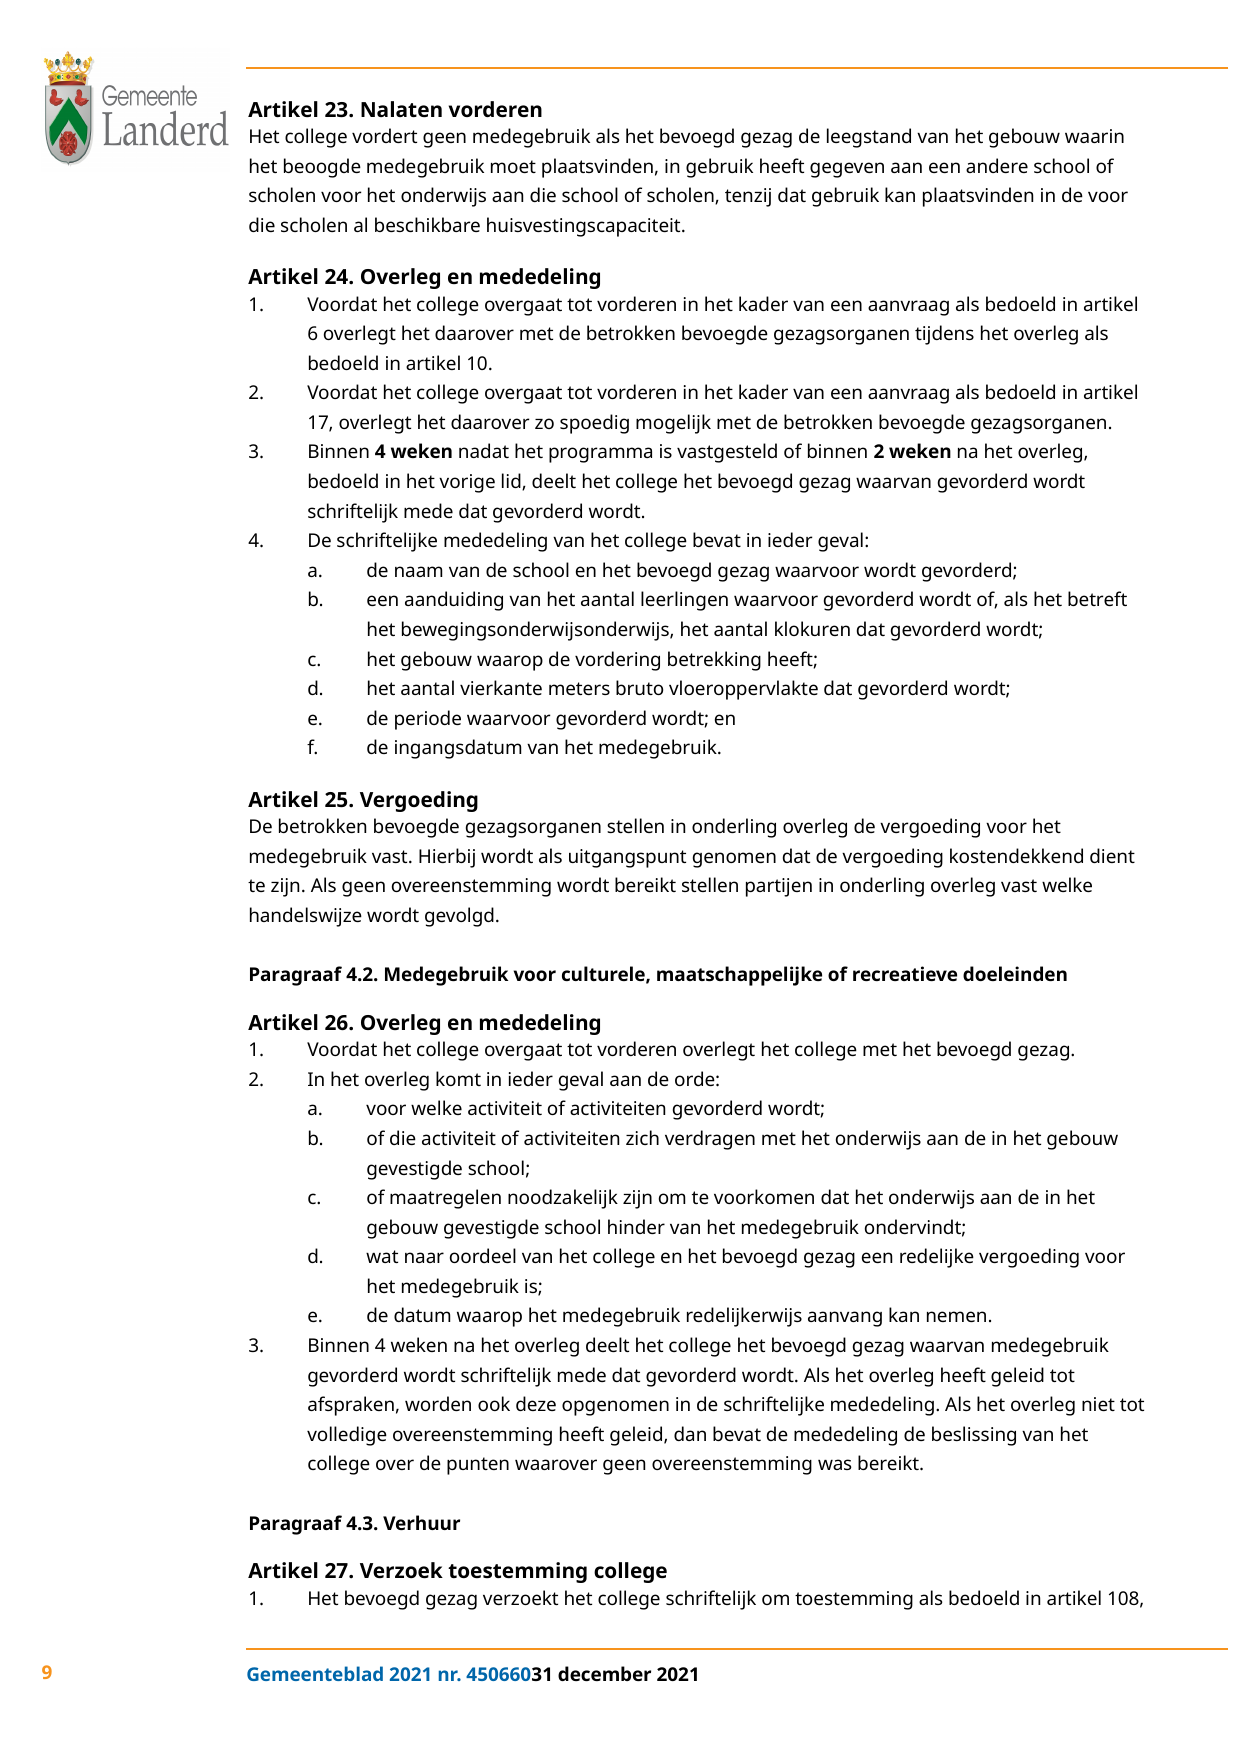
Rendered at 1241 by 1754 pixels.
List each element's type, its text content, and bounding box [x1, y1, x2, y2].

list het gebouw waarop de vordering betrekking heeft; [307, 646, 1152, 672]
text Artikel 23. Nalaten vorderen [248, 95, 1152, 123]
list wat naar oordeel van het college en het bevoegd gezag een redelijke vergoeding voor het medegebruik is; [307, 1243, 1152, 1299]
text De betrokken bevoegde gezagsorganen stellen in onderling overleg de vergoeding voor het medegebruik vast. Hierbij wordt als uitgangspunt genomen dat de vergoeding kostendekkend dient te zijn. Als geen overeenstemming wordt bereikt stellen partijen in onderling overleg vast welke handelswijze wordt gevolgd. [248, 813, 1152, 928]
list Het bevoegd gezag verzoekt het college schriftelijk om toestemming als bedoeld in artikel 108, [248, 1585, 1152, 1610]
text Artikel 27. Verzoek toestemming college [248, 1556, 1152, 1585]
list De schriftelijke mededeling van het college bevat in ieder geval: [248, 527, 1152, 553]
text Artikel 24. Overleg en mededeling [248, 262, 1152, 291]
text Het college vordert geen medegebruik als het bevoegd gezag de leegstand van het gebouw waarin het beoogde medegebruik moet plaatsvinden, in gebruik heeft gegeven aan een andere school of scholen voor het onderwijs aan die school of scholen, tenzij dat gebruik kan plaatsvinden in de voor die scholen al beschikbare huisvestingscapaciteit. [248, 123, 1152, 238]
list Voordat het college overgaat tot vorderen in het kader van een aanvraag als bedoeld in artikel 6 overlegt het daarover met de betrokken bevoegde gezagsorganen tijdens het overleg als bedoeld in artikel 10. [248, 291, 1152, 376]
list Binnen 4 weken nadat het programma is vastgesteld of binnen 2 weken na het overleg, bedoeld in het vorige lid, deelt het college het bevoegd gezag waarvan gevorderd wordt schriftelijk mede dat gevorderd wordt. [248, 439, 1152, 524]
list of maatregelen noodzakelijk zijn om te voorkomen dat het onderwijs aan de in het gebouw gevestigde school hinder van het medegebruik ondervindt; [307, 1184, 1152, 1239]
list of die activiteit of activiteiten zich verdragen met het onderwijs aan de in het gebouw gevestigde school; [307, 1125, 1152, 1180]
text Paragraaf 4.2. Medegebruik voor culturele, maatschappelijke of recreatieve doeleinden [248, 961, 1152, 987]
list Voordat het college overgaat tot vorderen in het kader van een aanvraag als bedoeld in artikel 17, overlegt het daarover zo spoedig mogelijk met de betrokken bevoegde gezagsorganen. [248, 379, 1152, 435]
list de naam van de school en het bevoegd gezag waarvoor wordt gevorderd; [307, 557, 1152, 583]
text Artikel 25. Vergoeding [248, 785, 1152, 813]
list Binnen 4 weken na het overleg deelt het college het bevoegd gezag waarvan medegebruik gevorderd wordt schriftelijk mede dat gevorderd wordt. Als het overleg heeft geleid tot afspraken, worden ook deze opgenomen in de schriftelijke mededeling. Als het overleg niet tot volledige overeenstemming heeft geleid, dan bevat de mededeling de beslissing van het college over de punten waarover geen overeenstemming was bereikt. [248, 1332, 1152, 1476]
text Artikel 26. Overleg en mededeling [248, 1008, 1152, 1036]
list Voordat het college overgaat tot vorderen overlegt het college met het bevoegd gezag. [248, 1036, 1152, 1062]
list de datum waarop het medegebruik redelijkerwijs aanvang kan nemen. [307, 1303, 1152, 1328]
list de periode waarvoor gevorderd wordt; en [307, 705, 1152, 731]
text Paragraaf 4.3. Verhuur [248, 1510, 1152, 1535]
list een aanduiding van het aantal leerlingen waarvoor gevorderd wordt of, als het betreft het bewegingsonderwijsonderwijs, het aantal klokuren dat gevorderd wordt; [307, 587, 1152, 642]
list de ingangsdatum van het medegebruik. [307, 734, 1152, 760]
list het aantal vierkante meters bruto vloeroppervlakte dat gevorderd wordt; [307, 675, 1152, 701]
picture [41, 47, 231, 172]
list In het overleg komt in ieder geval aan de orde: [248, 1066, 1152, 1092]
list voor welke activiteit of activiteiten gevorderd wordt; [307, 1096, 1152, 1121]
